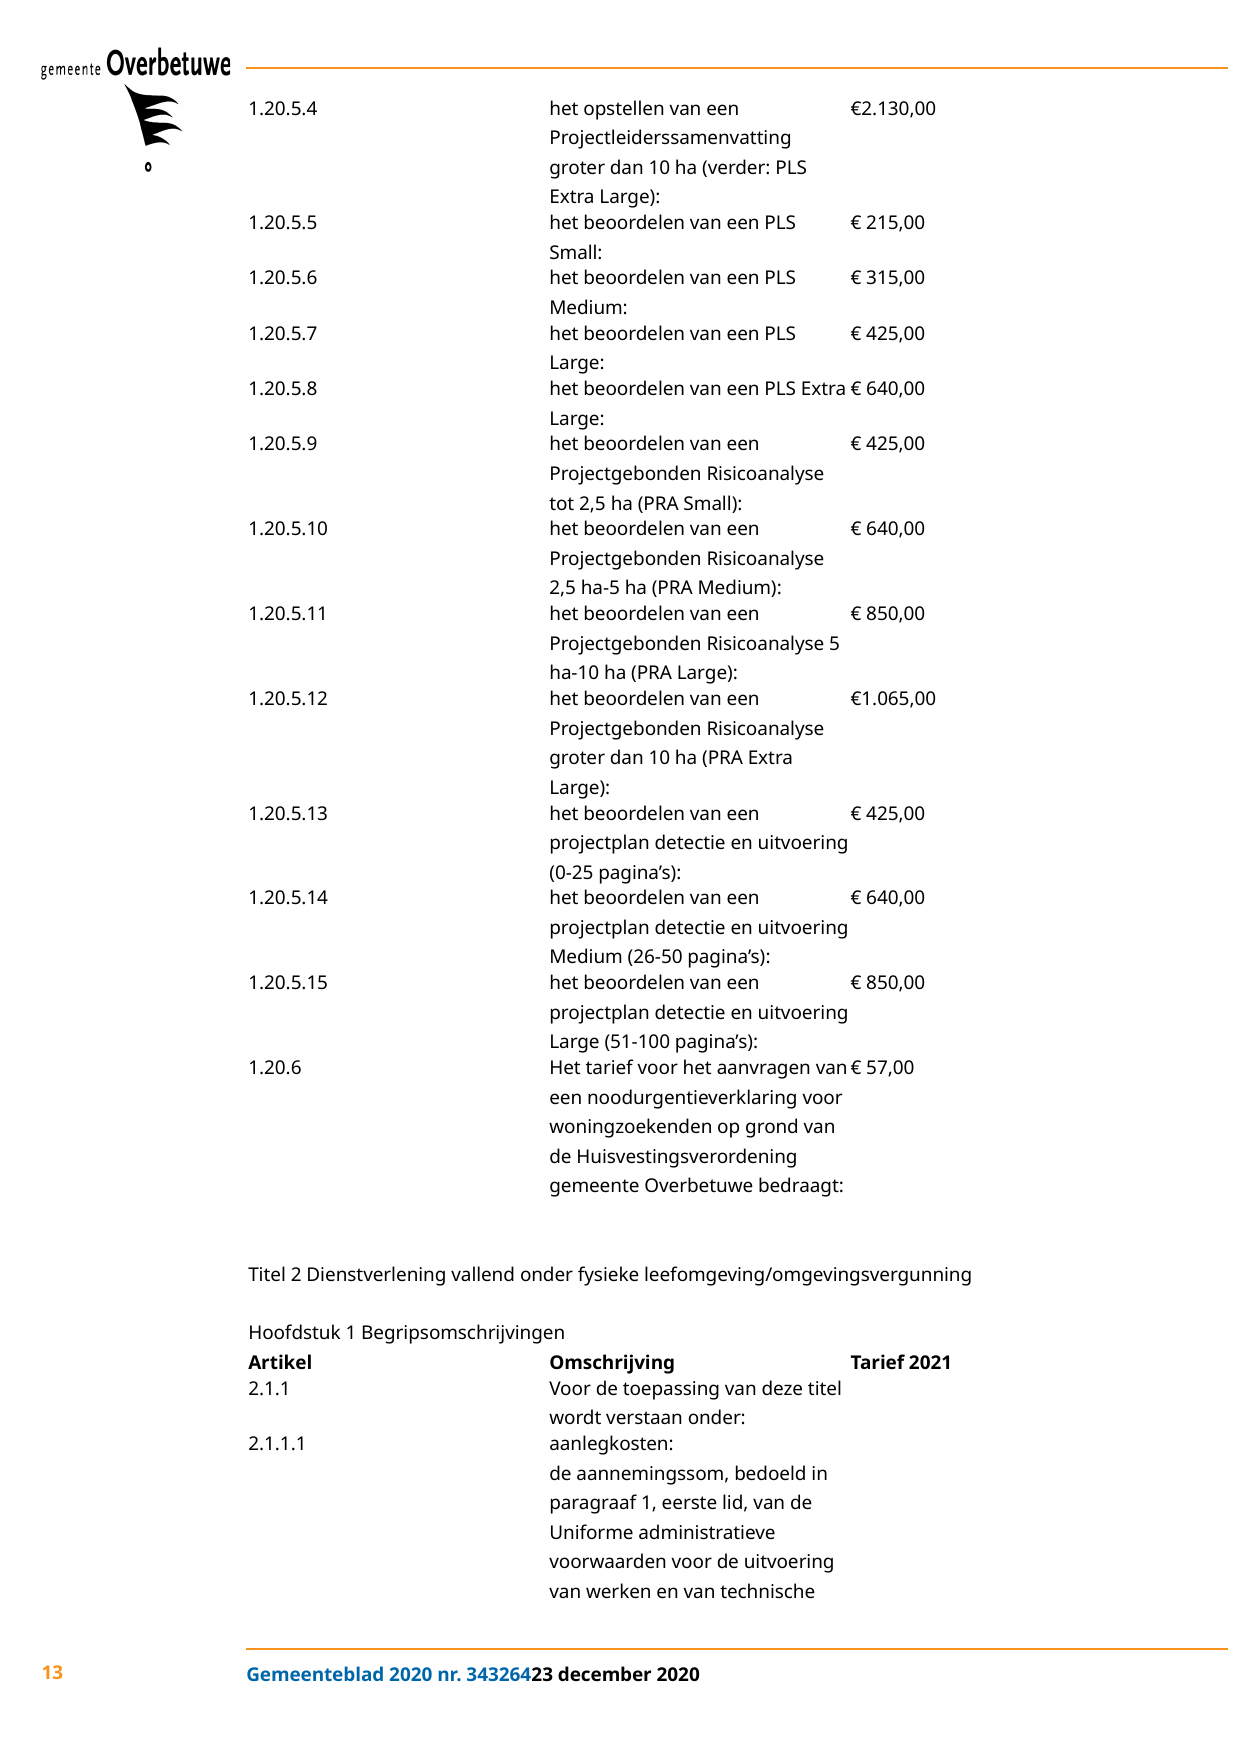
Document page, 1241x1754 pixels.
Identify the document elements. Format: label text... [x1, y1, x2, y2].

table_cell 1.20.5.13 [248, 800, 549, 884]
table_cell € 640,00 [850, 375, 1152, 431]
table_cell € 425,00 [850, 800, 1152, 884]
table_cell 1.20.5.9 [248, 431, 549, 515]
table_cell € 315,00 [850, 265, 1152, 320]
table_cell € 425,00 [850, 320, 1152, 375]
table_cell 1.20.5.7 [248, 320, 549, 375]
table_cell €1.065,00 [850, 685, 1152, 800]
table_cell 2.1.1 [248, 1375, 549, 1430]
table_cell € 850,00 [850, 970, 1152, 1054]
table_cell 1.20.5.5 [248, 209, 549, 264]
table_cell € 215,00 [850, 209, 1152, 264]
table_cell €2.130,00 [850, 95, 1152, 209]
table_cell het beoordelen van een projectplan detectie en uitvoering Large (51-100 pagina’s): [549, 970, 850, 1054]
table_cell 1.20.5.10 [248, 515, 549, 600]
table_cell het beoordelen van een PLS Extra Large: [549, 375, 850, 431]
table_cell 1.20.5.11 [248, 600, 549, 685]
table_cell het beoordelen van een Projectgebonden Risicoanalyse 5 ha-10 ha (PRA Large): [549, 600, 850, 685]
table_header Artikel [248, 1349, 549, 1375]
table_cell 1.20.5.15 [248, 970, 549, 1054]
table_cell [850, 1375, 1152, 1430]
table_cell 1.20.5.6 [248, 265, 549, 320]
table_cell aanlegkosten: de aannemingssom, bedoeld in paragraaf 1, eerste lid, van de Uniforme administratieve voorwaarden voor de uitvoering van werken en van technische [549, 1430, 850, 1604]
table_cell 1.20.5.8 [248, 375, 549, 431]
picture [41, 47, 231, 172]
table_cell het beoordelen van een Projectgebonden Risicoanalyse tot 2,5 ha (PRA Small): [549, 431, 850, 515]
table_header Tarief 2021 [850, 1349, 1152, 1375]
table_cell 2.1.1.1 [248, 1430, 549, 1604]
table_cell 1.20.6 [248, 1054, 549, 1198]
text Hoofdstuk 1 Begripsomschrijvingen [248, 1319, 1152, 1345]
table_cell het opstellen van een Projectleiderssamenvatting groter dan 10 ha (verder: PLS Extra Large): [549, 95, 850, 209]
table_cell het beoordelen van een Projectgebonden Risicoanalyse 2,5 ha-5 ha (PRA Medium): [549, 515, 850, 600]
table_header Omschrijving [549, 1349, 850, 1375]
table_cell 1.20.5.4 [248, 95, 549, 209]
table_cell 1.20.5.12 [248, 685, 549, 800]
table_cell € 57,00 [850, 1054, 1152, 1198]
table_cell het beoordelen van een projectplan detectie en uitvoering Medium (26-50 pagina’s): [549, 885, 850, 969]
table_cell het beoordelen van een PLS Large: [549, 320, 850, 375]
table_cell Voor de toepassing van deze titel wordt verstaan onder: [549, 1375, 850, 1430]
table_cell Het tarief voor het aanvragen van een noodurgentieverklaring voor woningzoekenden op grond van de Huisvestingsverordening gemeente Overbetuwe bedraagt: [549, 1054, 850, 1198]
table_cell [850, 1430, 1152, 1604]
table_cell het beoordelen van een Projectgebonden Risicoanalyse groter dan 10 ha (PRA Extra Large): [549, 685, 850, 800]
table_cell € 640,00 [850, 515, 1152, 600]
table_cell het beoordelen van een PLS Small: [549, 209, 850, 264]
table_cell 1.20.5.14 [248, 885, 549, 969]
table_header Titel 2 Dienstverlening vallend onder fysieke leefomgeving/omgevingsvergunning [248, 1261, 1152, 1287]
table_cell het beoordelen van een PLS Medium: [549, 265, 850, 320]
table_cell € 850,00 [850, 600, 1152, 685]
table_cell € 640,00 [850, 885, 1152, 969]
table_cell € 425,00 [850, 431, 1152, 515]
table_cell het beoordelen van een projectplan detectie en uitvoering (0-25 pagina’s): [549, 800, 850, 884]
